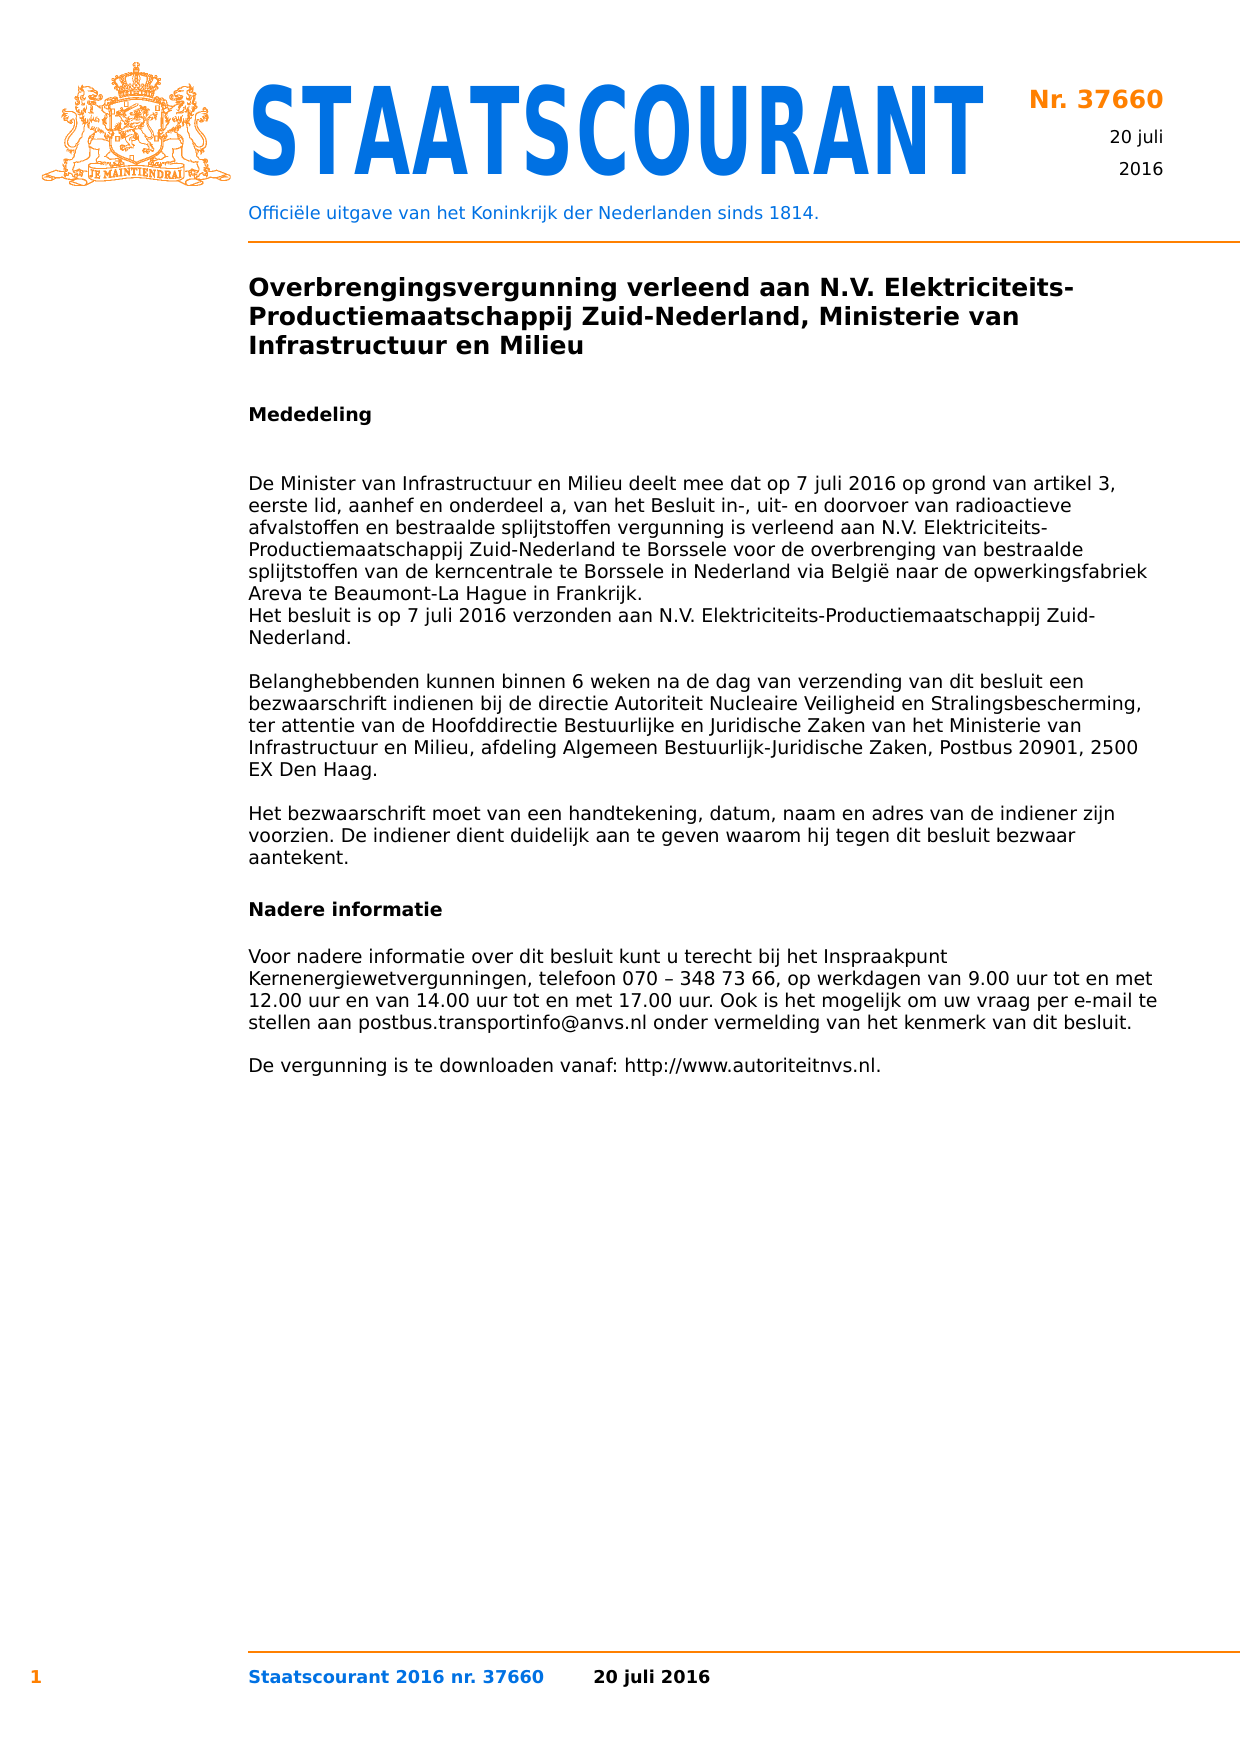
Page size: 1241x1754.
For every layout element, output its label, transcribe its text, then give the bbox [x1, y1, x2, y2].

table_header Nr. 37660 [998, 62, 1240, 121]
table_cell Officiële uitgave van het Koninkrijk der Nederlanden sinds 1814. [248, 203, 1240, 241]
text Het bezwaarschrift moet van een handtekening, datum, naam en adres van de indiener zijn voorzien. De indiener dient duidelijk aan te geven waarom hij tegen dit besluit bezwaar aantekent. [248, 803, 1163, 869]
text De vergunning is te downloaden vanaf: http://www.autoriteitnvs.nl. [248, 1055, 1163, 1077]
text De Minister van Infrastructuur en Milieu deelt mee dat op 7 juli 2016 op grond van artikel 3, eerste lid, aanhef en onderdeel a, van het Besluit in-, uit- en doorvoer van radioactieve afvalstoffen en bestraalde splijtstoffen vergunning is verleend aan N.V. Elektriciteits-Productiemaatschappij Zuid-Nederland te Borssele voor de overbrenging van bestraalde splijtstoffen van de kerncentrale te Borssele in Nederland via België naar de opwerkingsfabriek Areva te Beaumont-La Hague in Frankrijk. [248, 473, 1163, 605]
text Het besluit is op 7 juli 2016 verzonden aan N.V. Elektriciteits-Productiemaatschappij Zuid-Nederland. [248, 605, 1163, 649]
text Voor nadere informatie over dit besluit kunt u terecht bij het Inspraakpunt Kernenergiewetvergunningen, telefoon 070 – 348 73 66, op werkdagen van 9.00 uur tot en met 12.00 uur en van 14.00 uur tot en met 17.00 uur. Ook is het mogelijk om uw vraag per e-mail te stellen aan postbus.transportinfo@anvs.nl onder vermelding van het kenmerk van dit besluit. [248, 946, 1163, 1033]
subtitle Nadere informatie [248, 899, 1163, 921]
text Belanghebbenden kunnen binnen 6 weken na de dag van verzending van dit besluit een bezwaarschrift indienen bij de directie Autoriteit Nucleaire Veiligheid en Stralingsbescherming, ter attentie van de Hoofddirectie Bestuurlijke en Juridische Zaken van het Ministerie van Infrastructuur en Milieu, afdeling Algemeen Bestuurlijk-Juridische Zaken, Postbus 20901, 2500 EX Den Haag. [248, 671, 1163, 781]
table_cell 20 juli [998, 121, 1240, 153]
subtitle Mededeling [248, 404, 1163, 426]
subtitle Overbrengingsvergunning verleend aan N.V. Elektriciteits-Productiemaatschappij Zuid-Nederland, Ministerie van Infrastructuur en Milieu [248, 273, 1163, 361]
table_header STAATSCOURANT [248, 62, 998, 203]
table_header [25, 62, 248, 241]
table_cell 2016 [998, 153, 1240, 203]
picture [41, 62, 231, 186]
